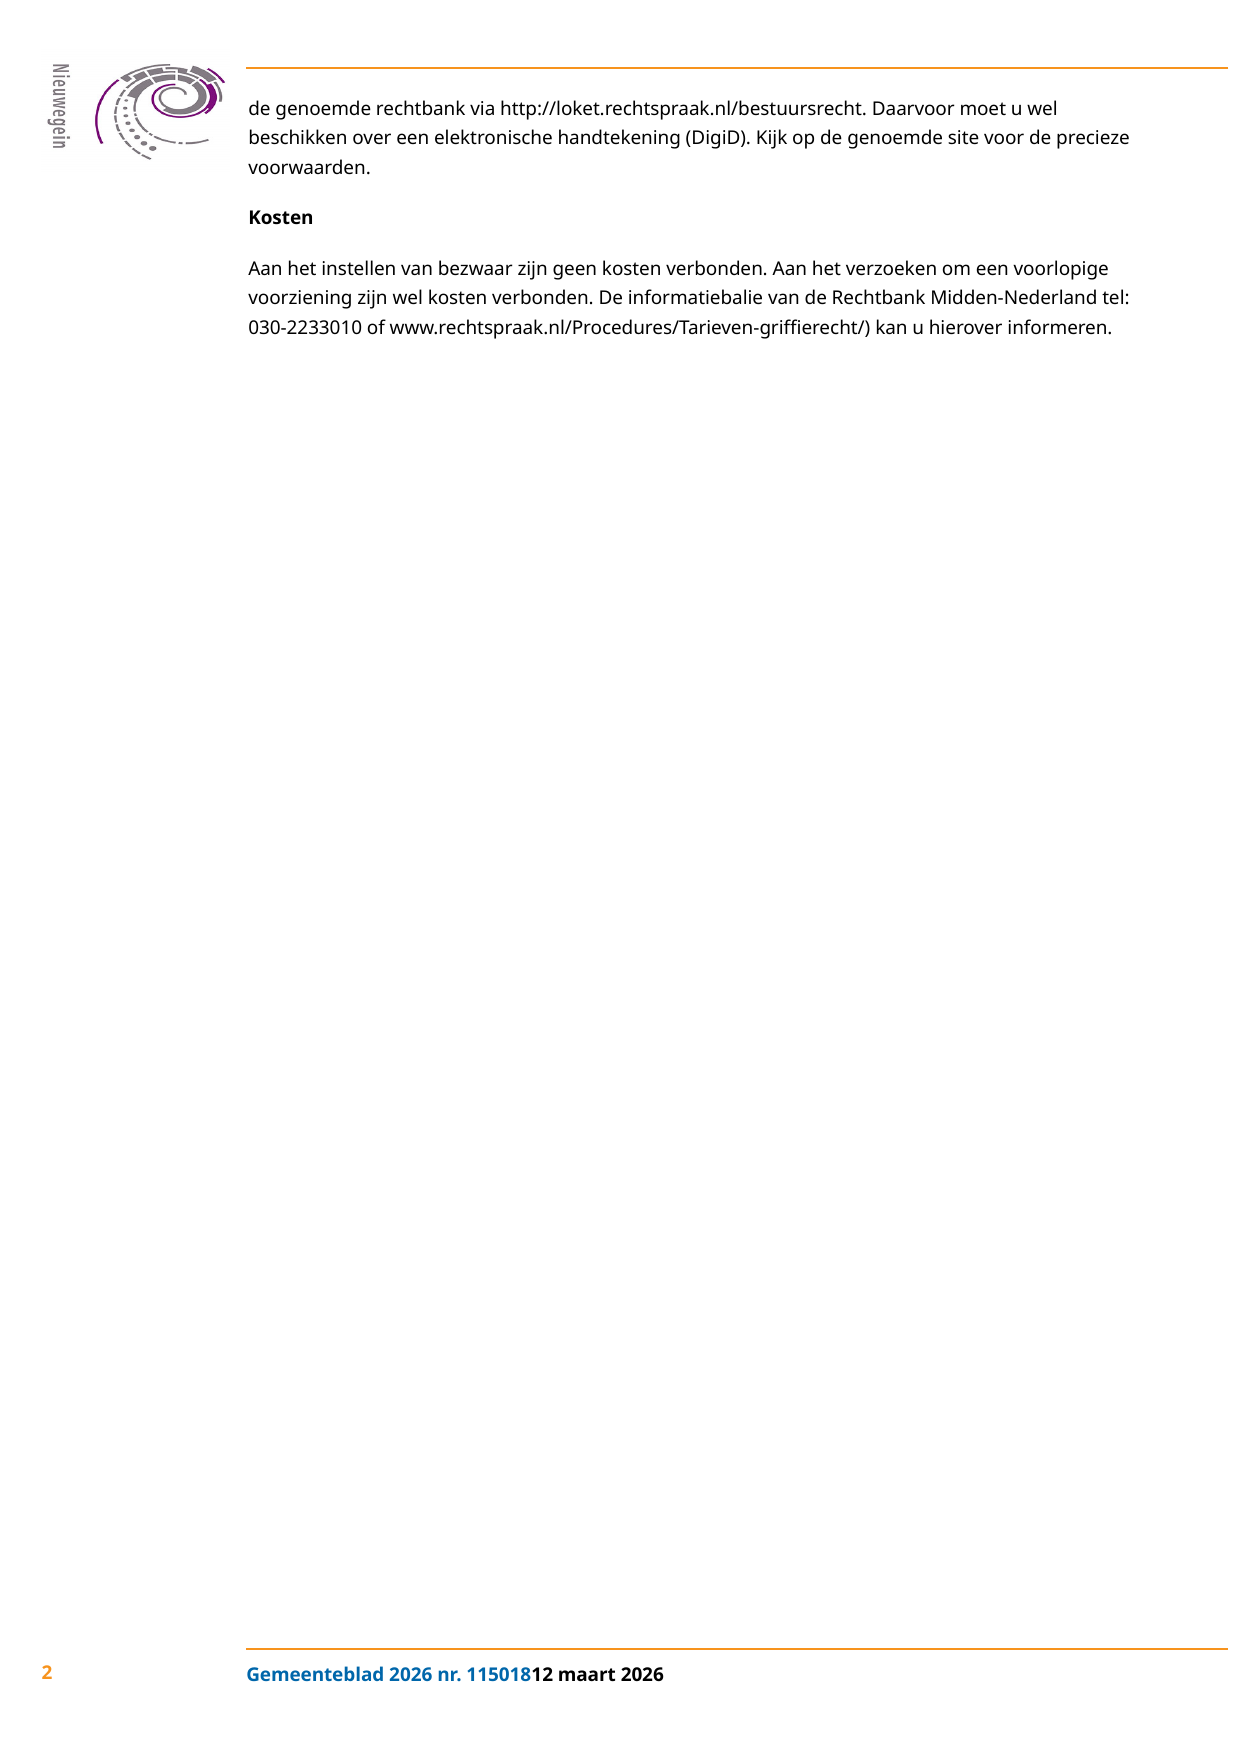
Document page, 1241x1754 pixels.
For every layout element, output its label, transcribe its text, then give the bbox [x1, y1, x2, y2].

text de genoemde rechtbank via http://loket.rechtspraak.nl/bestuursrecht. Daarvoor moet u wel beschikken over een elektronische handtekening (DigiD). Kijk op de genoemde site voor de precieze voorwaarden. [248, 95, 1152, 180]
text Aan het instellen van bezwaar zijn geen kosten verbonden. Aan het verzoeken om een voorlopige voorziening zijn wel kosten verbonden. De informatiebalie van de Rechtbank Midden-Nederland tel: 030-2233010 of www.rechtspraak.nl/Procedures/Tarieven-griffierecht/) kan u hierover informeren. [248, 255, 1152, 340]
text Kosten [248, 204, 1152, 230]
picture [41, 47, 231, 172]
